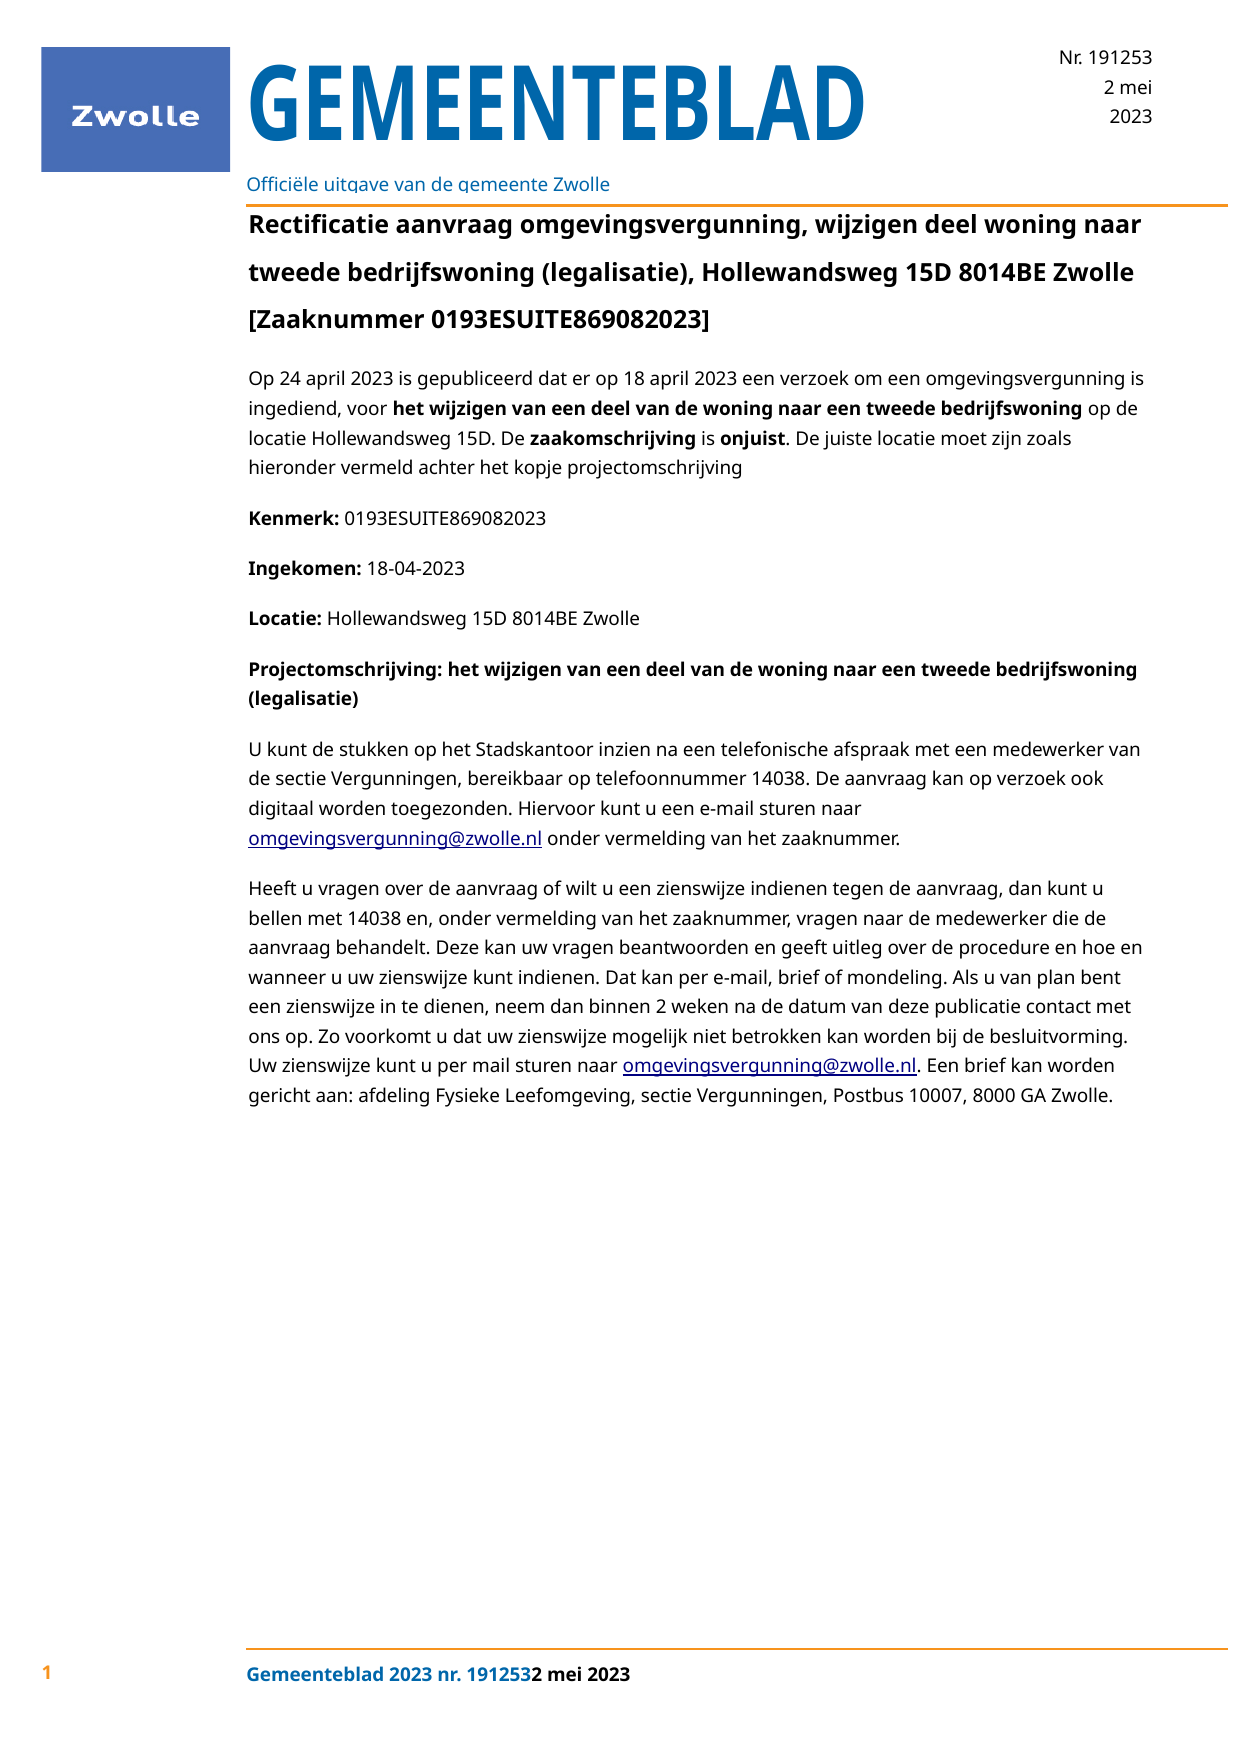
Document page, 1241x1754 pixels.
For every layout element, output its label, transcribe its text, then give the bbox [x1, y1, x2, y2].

text Projectomschrijving: het wijzigen van een deel van de woning naar een tweede bedrijfswoning (legalisatie) [248, 656, 1152, 711]
text U kunt de stukken op het Stadskantoor inzien na een telefonische afspraak met een medewerker van de sectie Vergunningen, bereikbaar op telefoonnummer 14038. De aanvraag kan op verzoek ook digitaal worden toegezonden. Hiervoor kunt u een e-mail sturen naar omgevingsvergunning@zwolle.nl onder vermelding van het zaaknummer. [248, 736, 1152, 850]
text Heeft u vragen over de aanvraag of wilt u een zienswijze indienen tegen de aanvraag, dan kunt u bellen met 14038 en, onder vermelding van het zaaknummer, vragen naar de medewerker die de aanvraag behandelt. Deze kan uw vragen beantwoorden en geeft uitleg over de procedure en hoe en wanneer u uw zienswijze kunt indienen. Dat kan per e-mail, brief of mondeling. Als u van plan bent een zienswijze in te dienen, neem dan binnen 2 weken na de datum van deze publicatie contact met ons op. Zo voorkomt u dat uw zienswijze mogelijk niet betrokken kan worden bij de besluitvorming. Uw zienswijze kunt u per mail sturen naar omgevingsvergunning@zwolle.nl. Een brief kan worden gericht aan: afdeling Fysieke Leefomgeving, sectie Vergunningen, Postbus 10007, 8000 GA Zwolle. [248, 875, 1152, 1108]
text Op 24 april 2023 is gepubliceerd dat er op 18 april 2023 een verzoek om een omgevingsvergunning is ingediend, voor het wijzigen van een deel van de woning naar een tweede bedrijfswoning op de locatie Hollewandsweg 15D. De zaakomschrijving is onjuist. De juiste locatie moet zijn zoals hieronder vermeld achter het kopje projectomschrijving [248, 366, 1152, 480]
text Locatie: Hollewandsweg 15D 8014BE Zwolle [248, 606, 1152, 631]
text Ingekomen: 18-04-2023 [248, 555, 1152, 581]
text Kenmerk: 0193ESUITE869082023 [248, 505, 1152, 530]
picture [41, 47, 231, 172]
text Rectificatie aanvraag omgevingsvergunning, wijzigen deel woning naar tweede bedrijfswoning (legalisatie), Hollewandsweg 15D 8014BE Zwolle [Zaaknummer 0193ESUITE869082023] [248, 207, 1152, 336]
